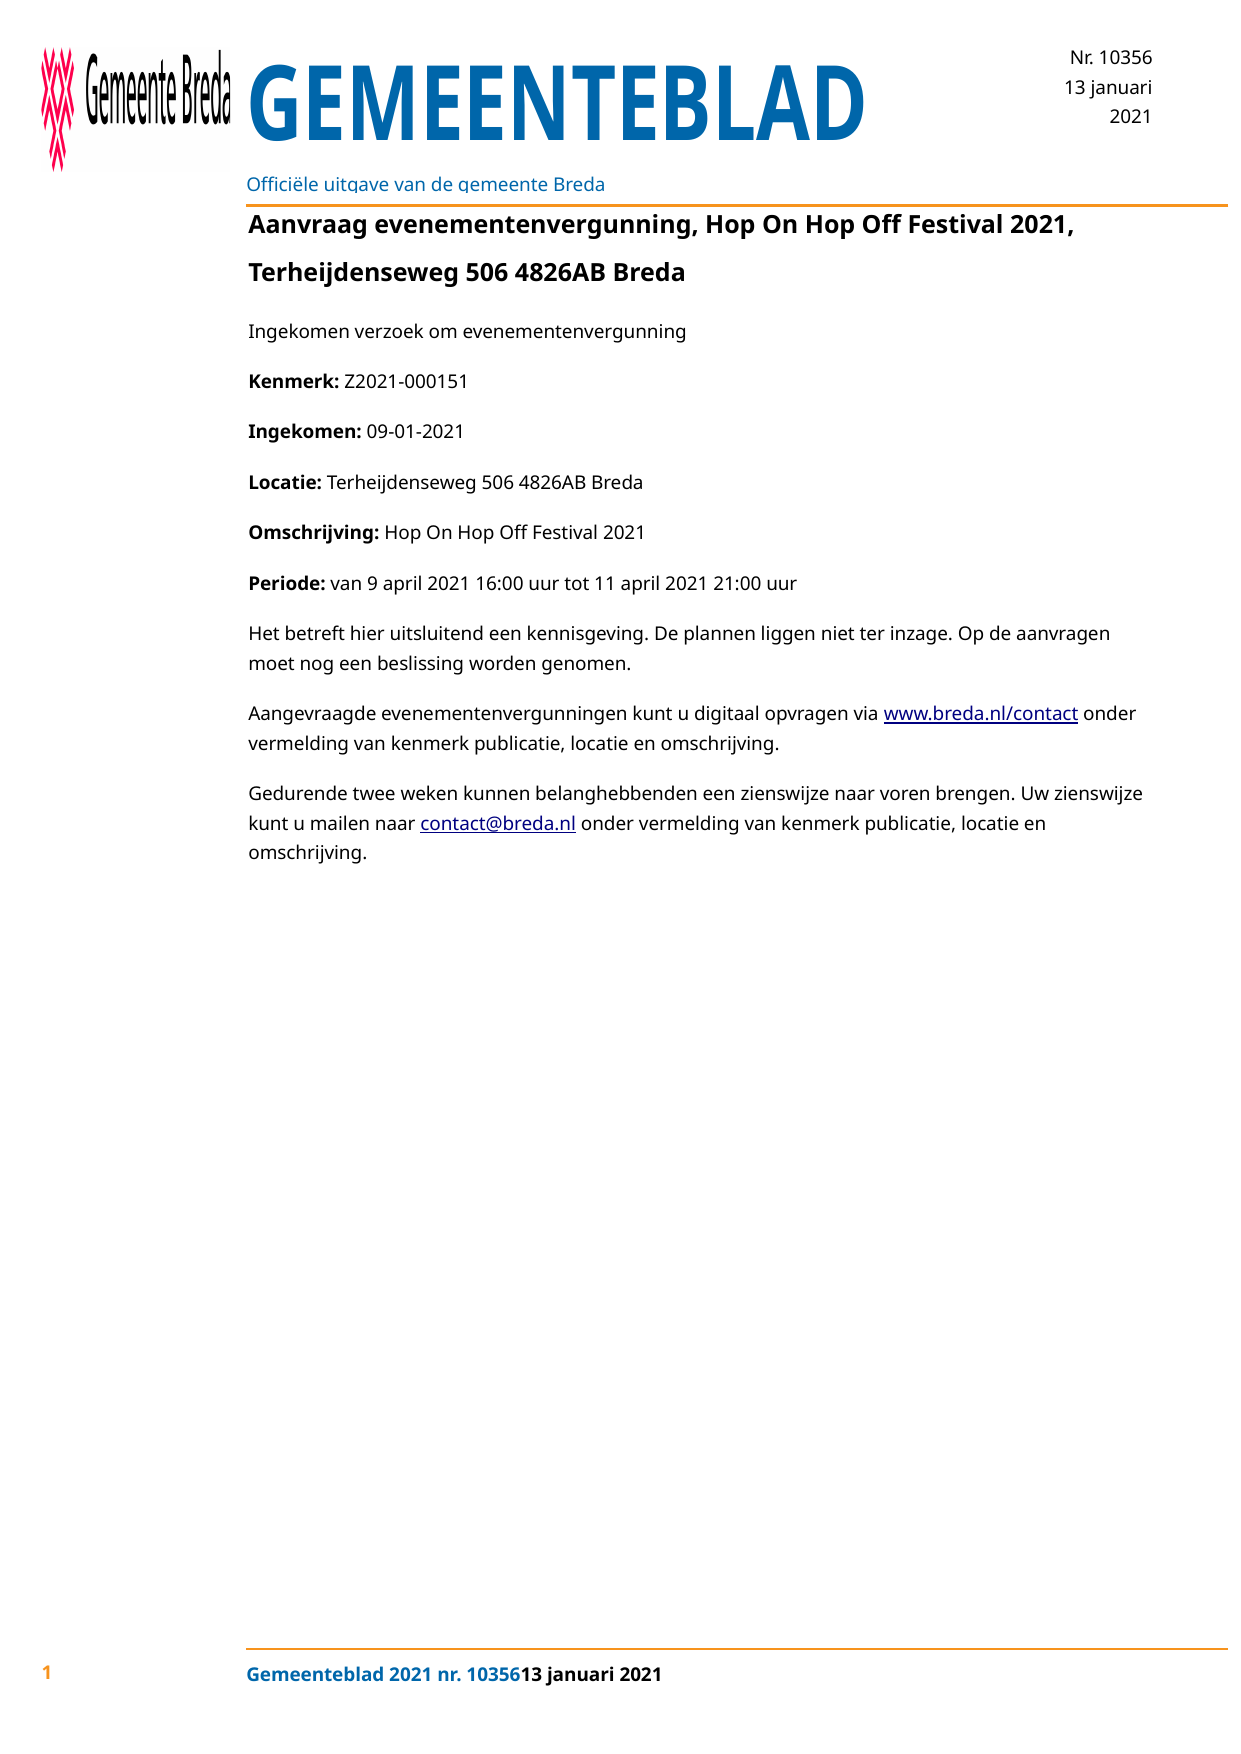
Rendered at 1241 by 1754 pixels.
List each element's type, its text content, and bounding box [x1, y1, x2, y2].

text Aangevraagde evenementenvergunningen kunt u digitaal opvragen via www.breda.nl/contact onder vermelding van kenmerk publicatie, locatie en omschrijving. [248, 700, 1152, 756]
text Gedurende twee weken kunnen belanghebbenden een zienswijze naar voren brengen. Uw zienswijze kunt u mailen naar contact@breda.nl onder vermelding van kenmerk publicatie, locatie en omschrijving. [248, 780, 1152, 865]
text Het betreft hier uitsluitend een kennisgeving. De plannen liggen niet ter inzage. Op de aanvragen moet nog een beslissing worden genomen. [248, 620, 1152, 676]
text Ingekomen verzoek om evenementenvergunning [248, 318, 1152, 344]
picture [41, 47, 231, 172]
text Aanvraag evenementenvergunning, Hop On Hop Off Festival 2021, Terheijdenseweg 506 4826AB Breda [248, 207, 1152, 288]
text Kenmerk: Z2021-000151 [248, 368, 1152, 394]
text Ingekomen: 09-01-2021 [248, 419, 1152, 444]
text Periode: van 9 april 2021 16:00 uur tot 11 april 2021 21:00 uur [248, 570, 1152, 596]
text Omschrijving: Hop On Hop Off Festival 2021 [248, 519, 1152, 545]
text Locatie: Terheijdenseweg 506 4826AB Breda [248, 469, 1152, 495]
